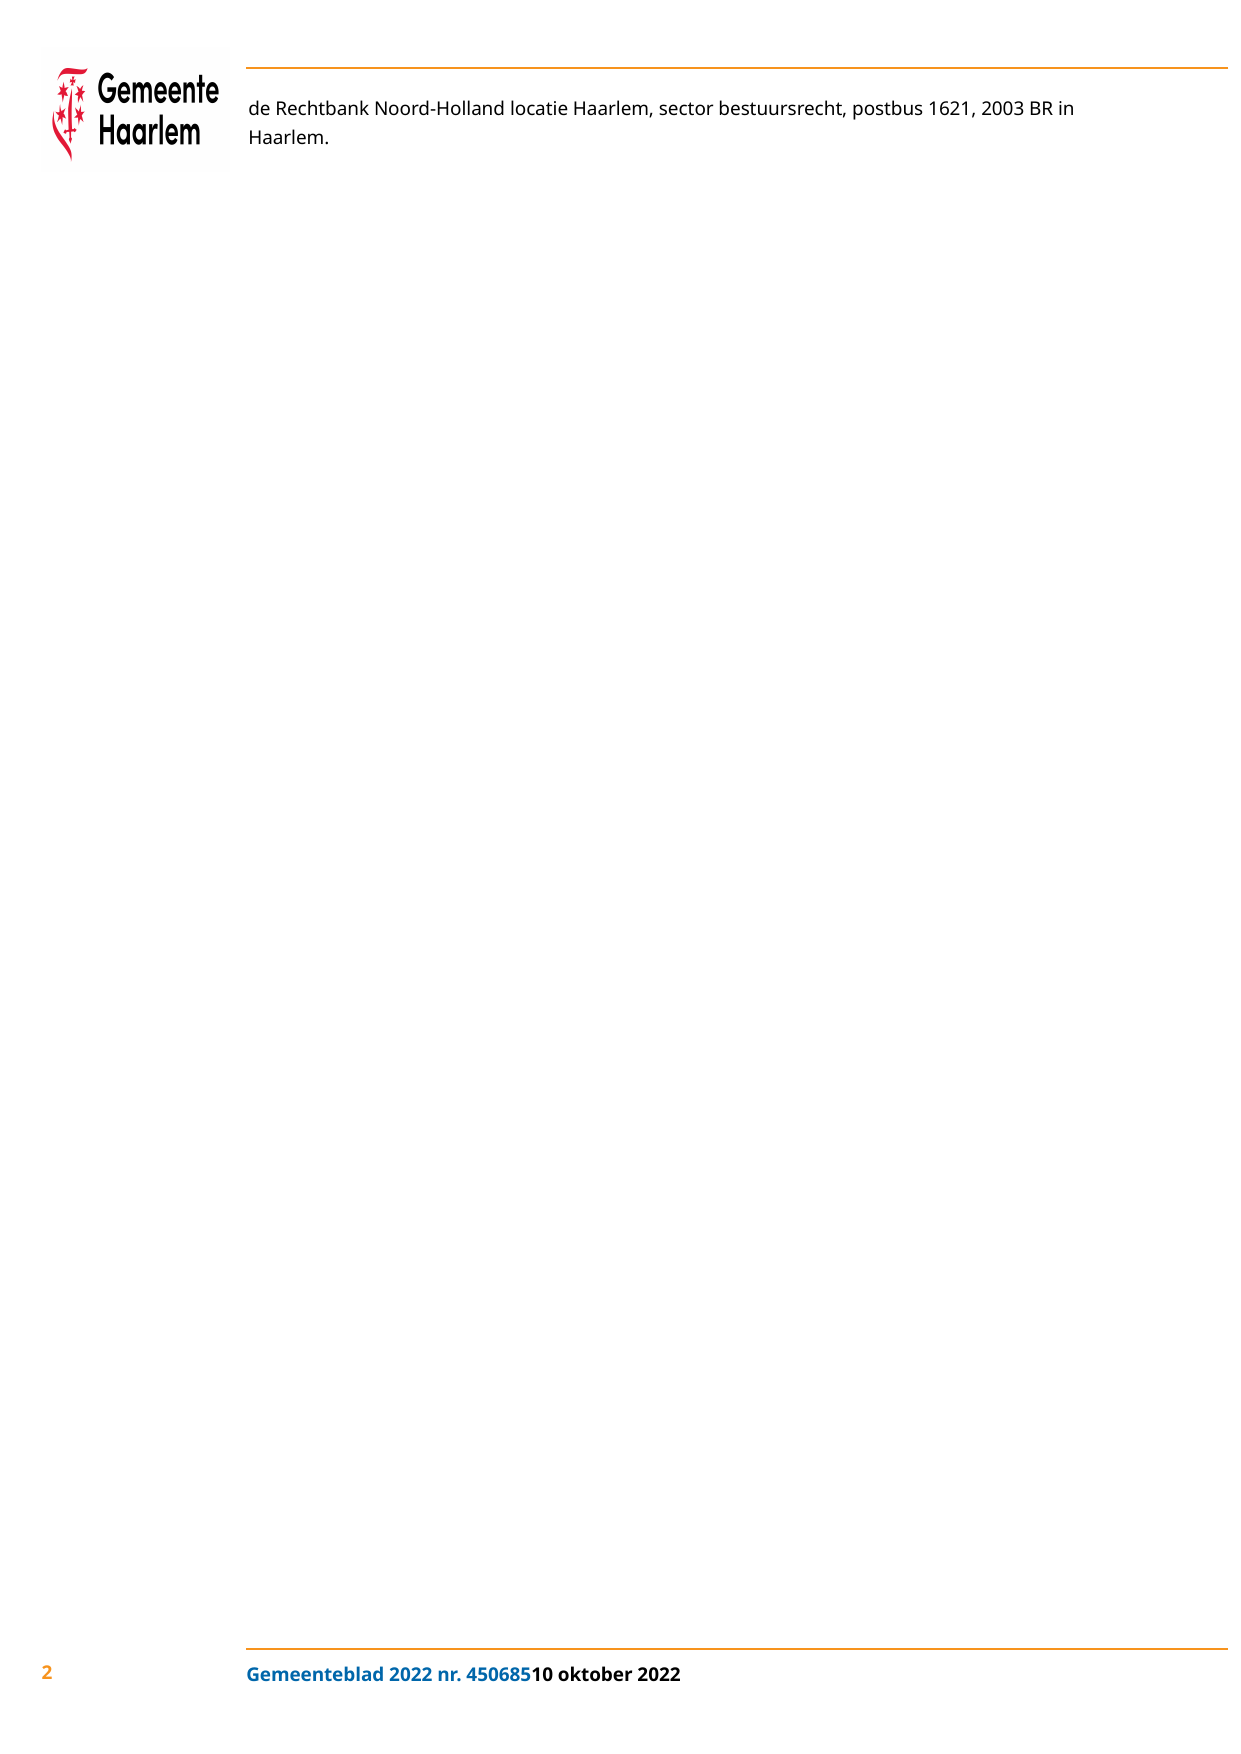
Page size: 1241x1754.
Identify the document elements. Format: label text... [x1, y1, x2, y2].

picture [41, 47, 231, 172]
text de Rechtbank Noord-Holland locatie Haarlem, sector bestuursrecht, postbus 1621, 2003 BR in Haarlem. [248, 95, 1152, 150]
